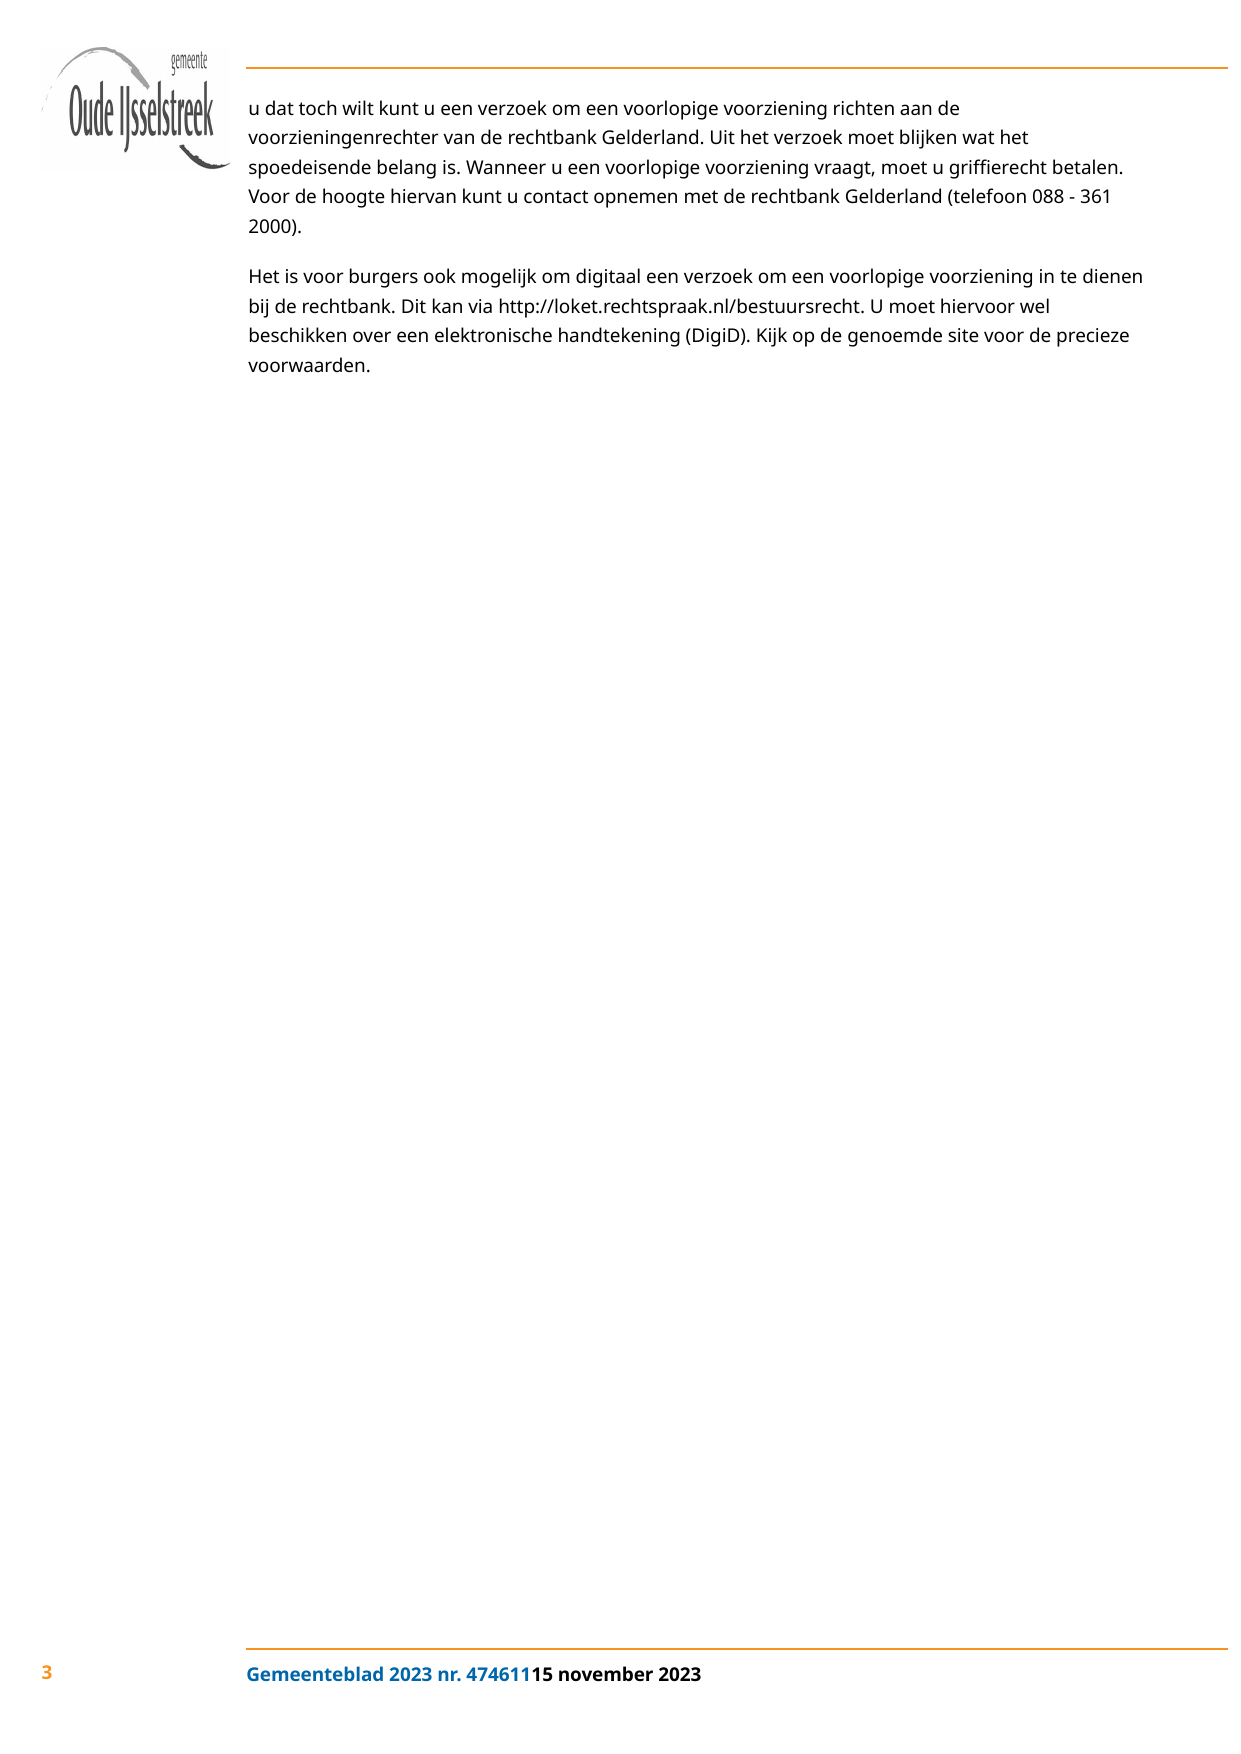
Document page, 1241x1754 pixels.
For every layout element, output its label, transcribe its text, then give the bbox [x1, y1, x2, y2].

picture [41, 47, 231, 172]
text u dat toch wilt kunt u een verzoek om een voorlopige voorziening richten aan de voorzieningenrechter van de rechtbank Gelderland. Uit het verzoek moet blijken wat het spoedeisende belang is. Wanneer u een voorlopige voorziening vraagt, moet u griffierecht betalen. Voor de hoogte hiervan kunt u contact opnemen met de rechtbank Gelderland (telefoon 088 - 361 2000). [248, 95, 1152, 239]
text Het is voor burgers ook mogelijk om digitaal een verzoek om een voorlopige voorziening in te dienen bij de rechtbank. Dit kan via http://loket.rechtspraak.nl/bestuursrecht. U moet hiervoor wel beschikken over een elektronische handtekening (DigiD). Kijk op de genoemde site voor de precieze voorwaarden. [248, 263, 1152, 378]
